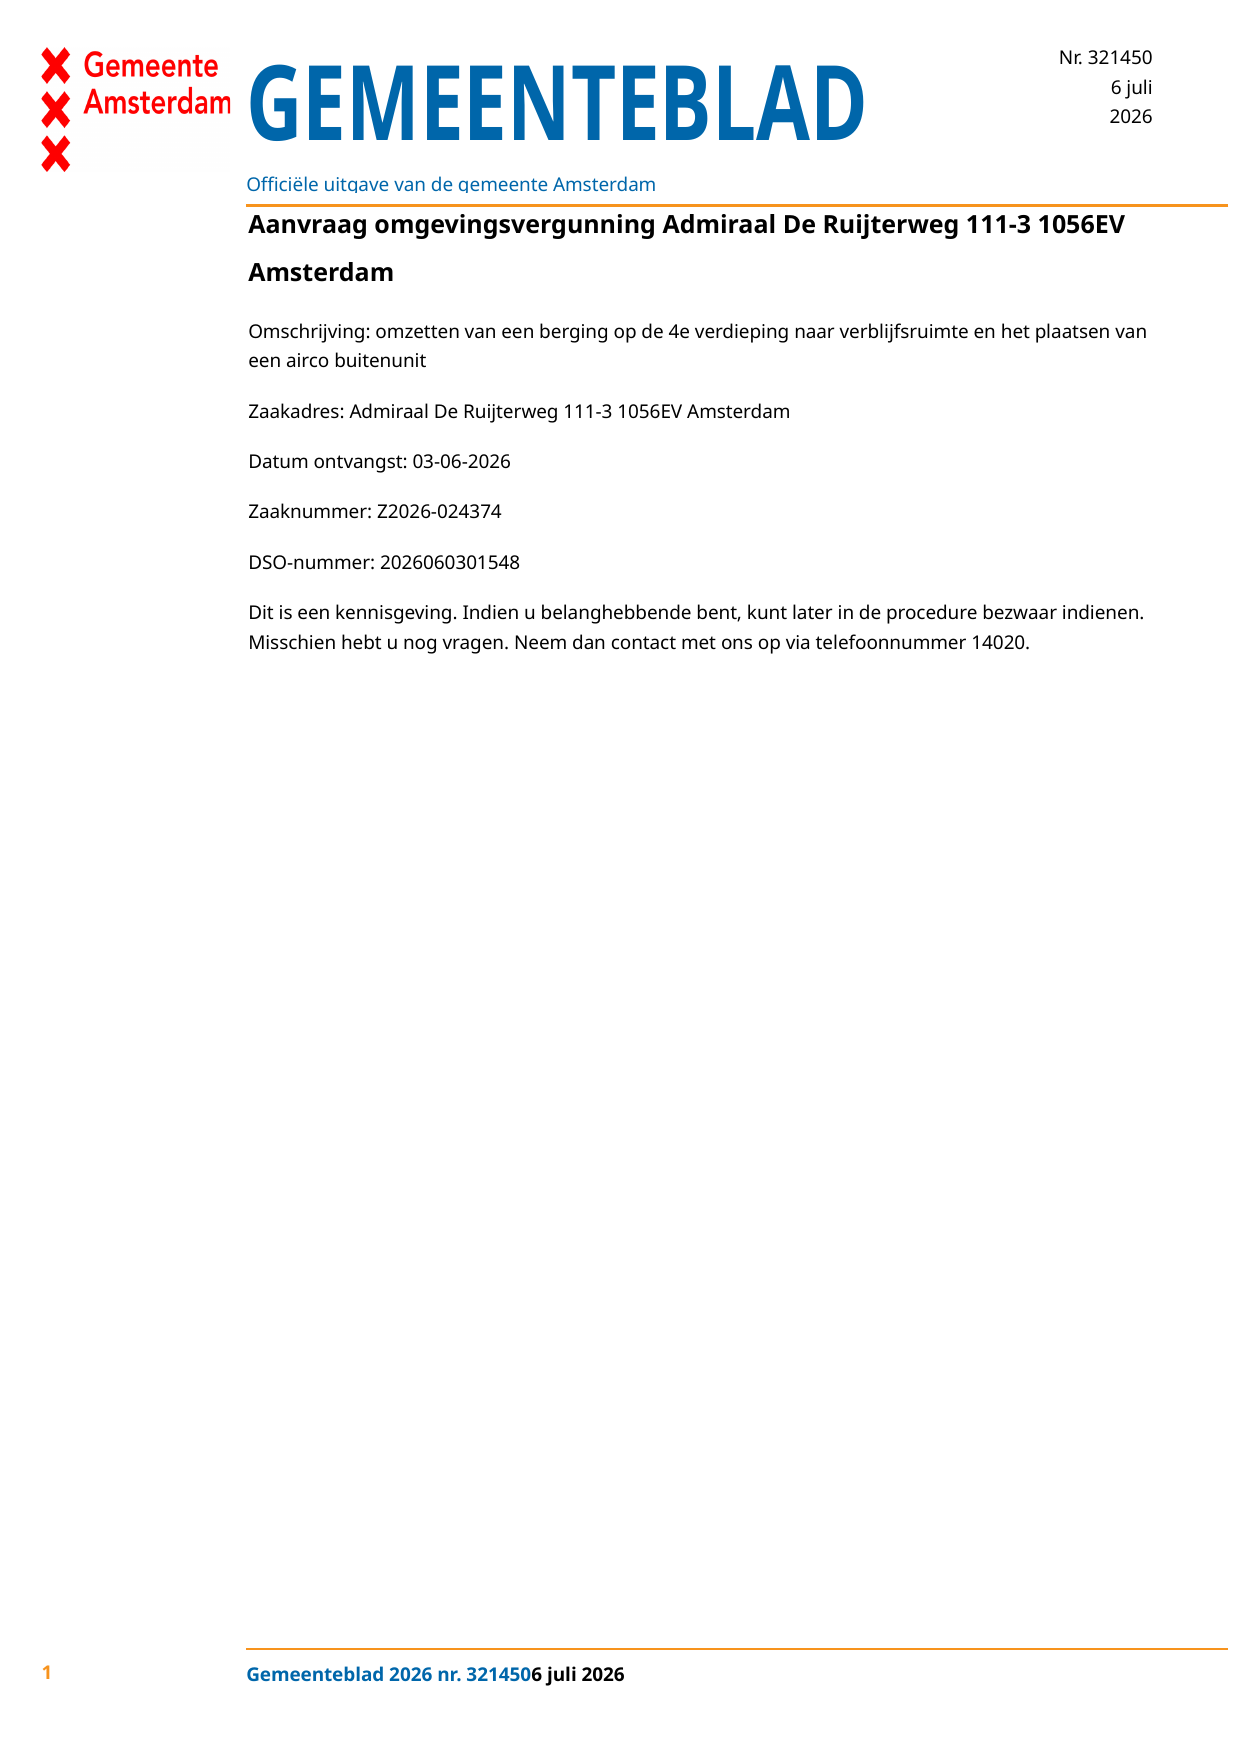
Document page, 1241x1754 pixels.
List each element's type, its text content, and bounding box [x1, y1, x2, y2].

text Aanvraag omgevingsvergunning Admiraal De Ruijterweg 111-3 1056EV Amsterdam [248, 207, 1152, 288]
text Zaakadres: Admiraal De Ruijterweg 111-3 1056EV Amsterdam [248, 398, 1152, 424]
text Datum ontvangst: 03-06-2026 [248, 448, 1152, 474]
text Zaaknummer: Z2026-024374 [248, 499, 1152, 524]
text Omschrijving: omzetten van een berging op de 4e verdieping naar verblijfsruimte en het plaatsen van een airco buitenunit [248, 318, 1152, 373]
text DSO-nummer: 2026060301548 [248, 549, 1152, 575]
picture [41, 47, 231, 172]
text Dit is een kennisgeving. Indien u belanghebbende bent, kunt later in de procedure bezwaar indienen. Misschien hebt u nog vragen. Neem dan contact met ons op via telefoonnummer 14020. [248, 599, 1152, 655]
